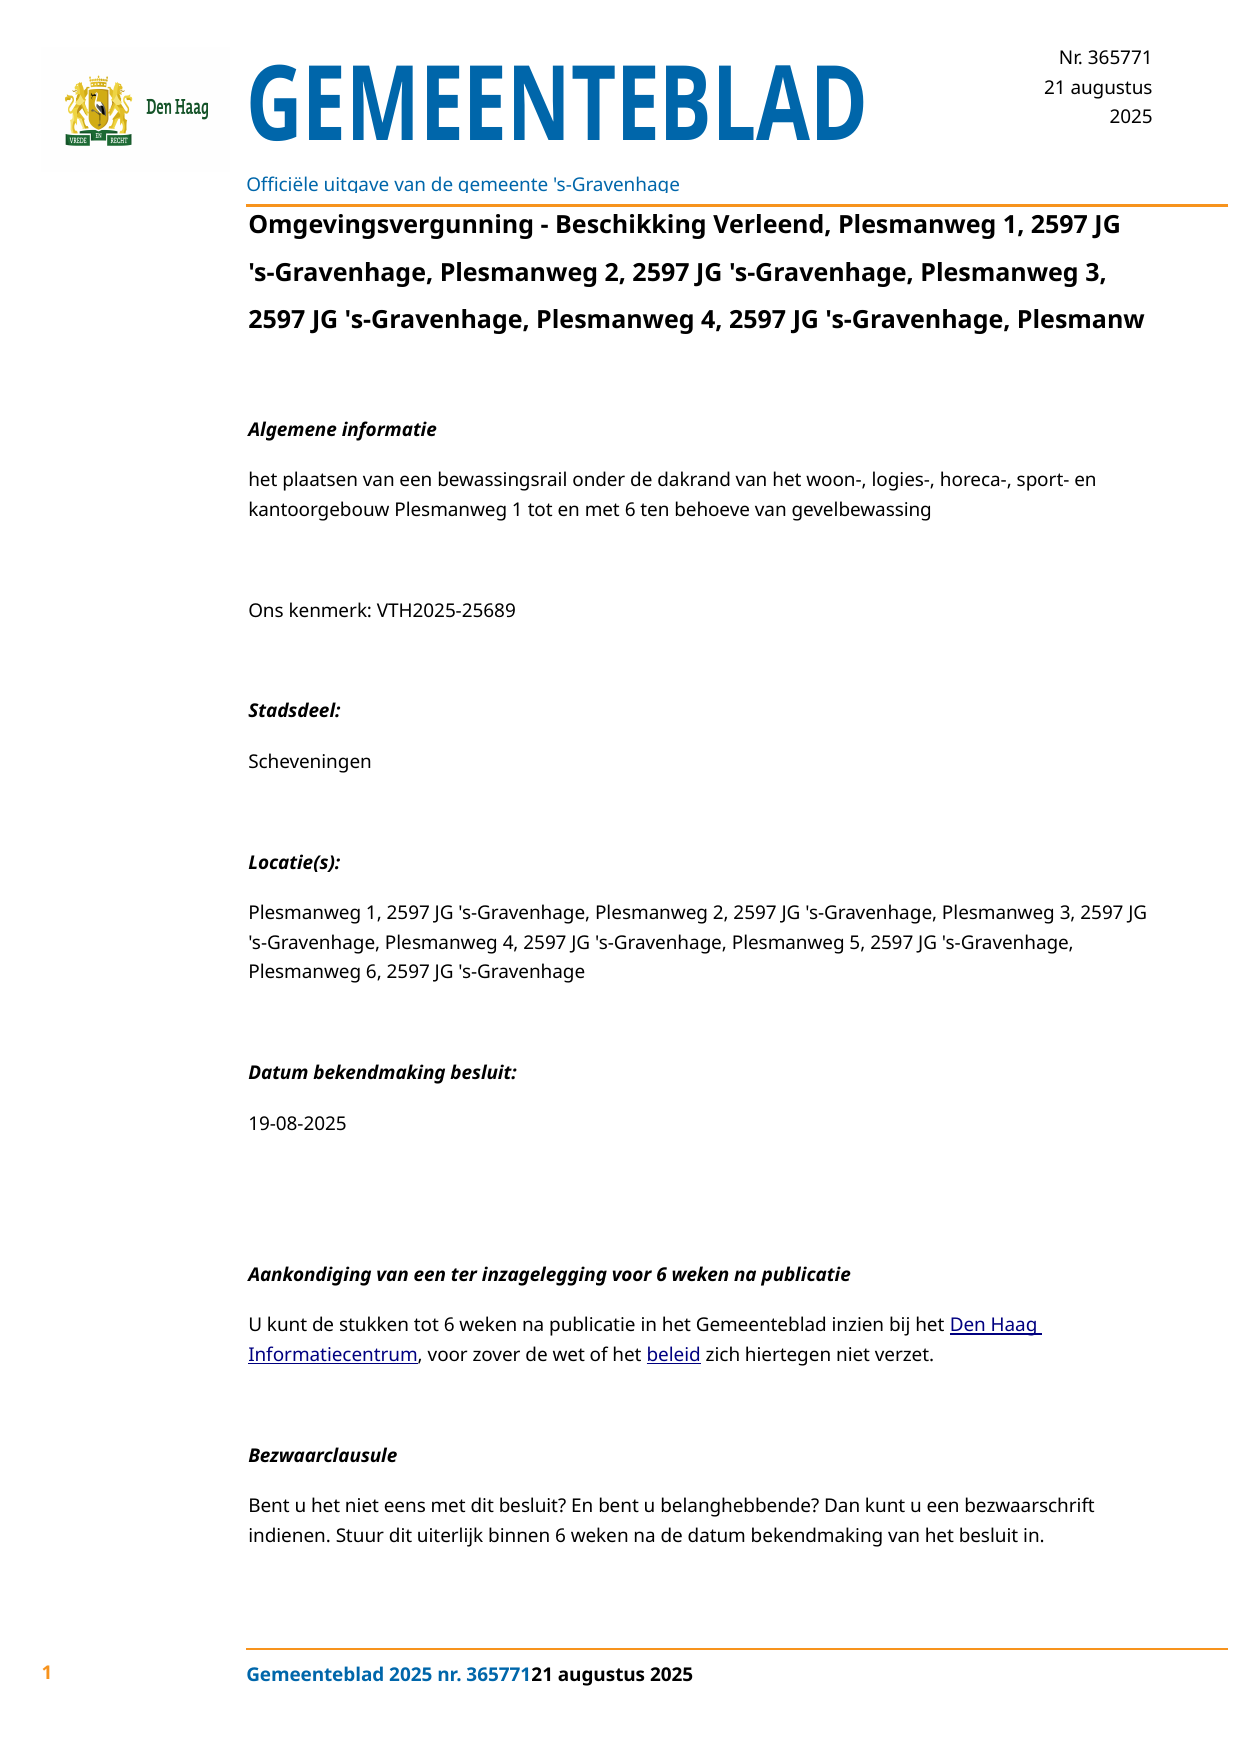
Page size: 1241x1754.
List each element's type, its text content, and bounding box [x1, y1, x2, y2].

text 19-08-2025 [248, 1110, 1152, 1135]
text Stadsdeel: [248, 698, 1152, 723]
text Bent u het niet eens met dit besluit? En bent u belanghebbende? Dan kunt u een bezwaarschrift indienen. Stuur dit uiterlijk binnen 6 weken na de datum bekendmaking van het besluit in. [248, 1492, 1152, 1547]
text U kunt de stukken tot 6 weken na publicatie in het Gemeenteblad inzien bij het Den Haag Informatiecentrum, voor zover de wet of het beleid zich hiertegen niet verzet. [248, 1311, 1152, 1367]
text Datum bekendmaking besluit: [248, 1059, 1152, 1085]
text Omgevingsvergunning - Beschikking Verleend, Plesmanweg 1, 2597 JG 's-Gravenhage, Plesmanweg 2, 2597 JG 's-Gravenhage, Plesmanweg 3, 2597 JG 's-Gravenhage, Plesmanweg 4, 2597 JG 's-Gravenhage, Plesmanw [248, 207, 1152, 336]
text Plesmanweg 1, 2597 JG 's-Gravenhage, Plesmanweg 2, 2597 JG 's-Gravenhage, Plesmanweg 3, 2597 JG 's-Gravenhage, Plesmanweg 4, 2597 JG 's-Gravenhage, Plesmanweg 5, 2597 JG 's-Gravenhage, Plesmanweg 6, 2597 JG 's-Gravenhage [248, 899, 1152, 984]
text Scheveningen [248, 748, 1152, 774]
text Algemene informatie [248, 416, 1152, 442]
text het plaatsen van een bewassingsrail onder de dakrand van het woon-, logies-, horeca-, sport- en kantoorgebouw Plesmanweg 1 tot en met 6 ten behoeve van gevelbewassing [248, 466, 1152, 522]
text Bezwaarclausule [248, 1442, 1152, 1467]
text Locatie(s): [248, 849, 1152, 874]
picture [41, 47, 231, 172]
text Aankondiging van een ter inzagelegging voor 6 weken na publicatie [248, 1261, 1152, 1287]
text Ons kenmerk: VTH2025-25689 [248, 597, 1152, 622]
